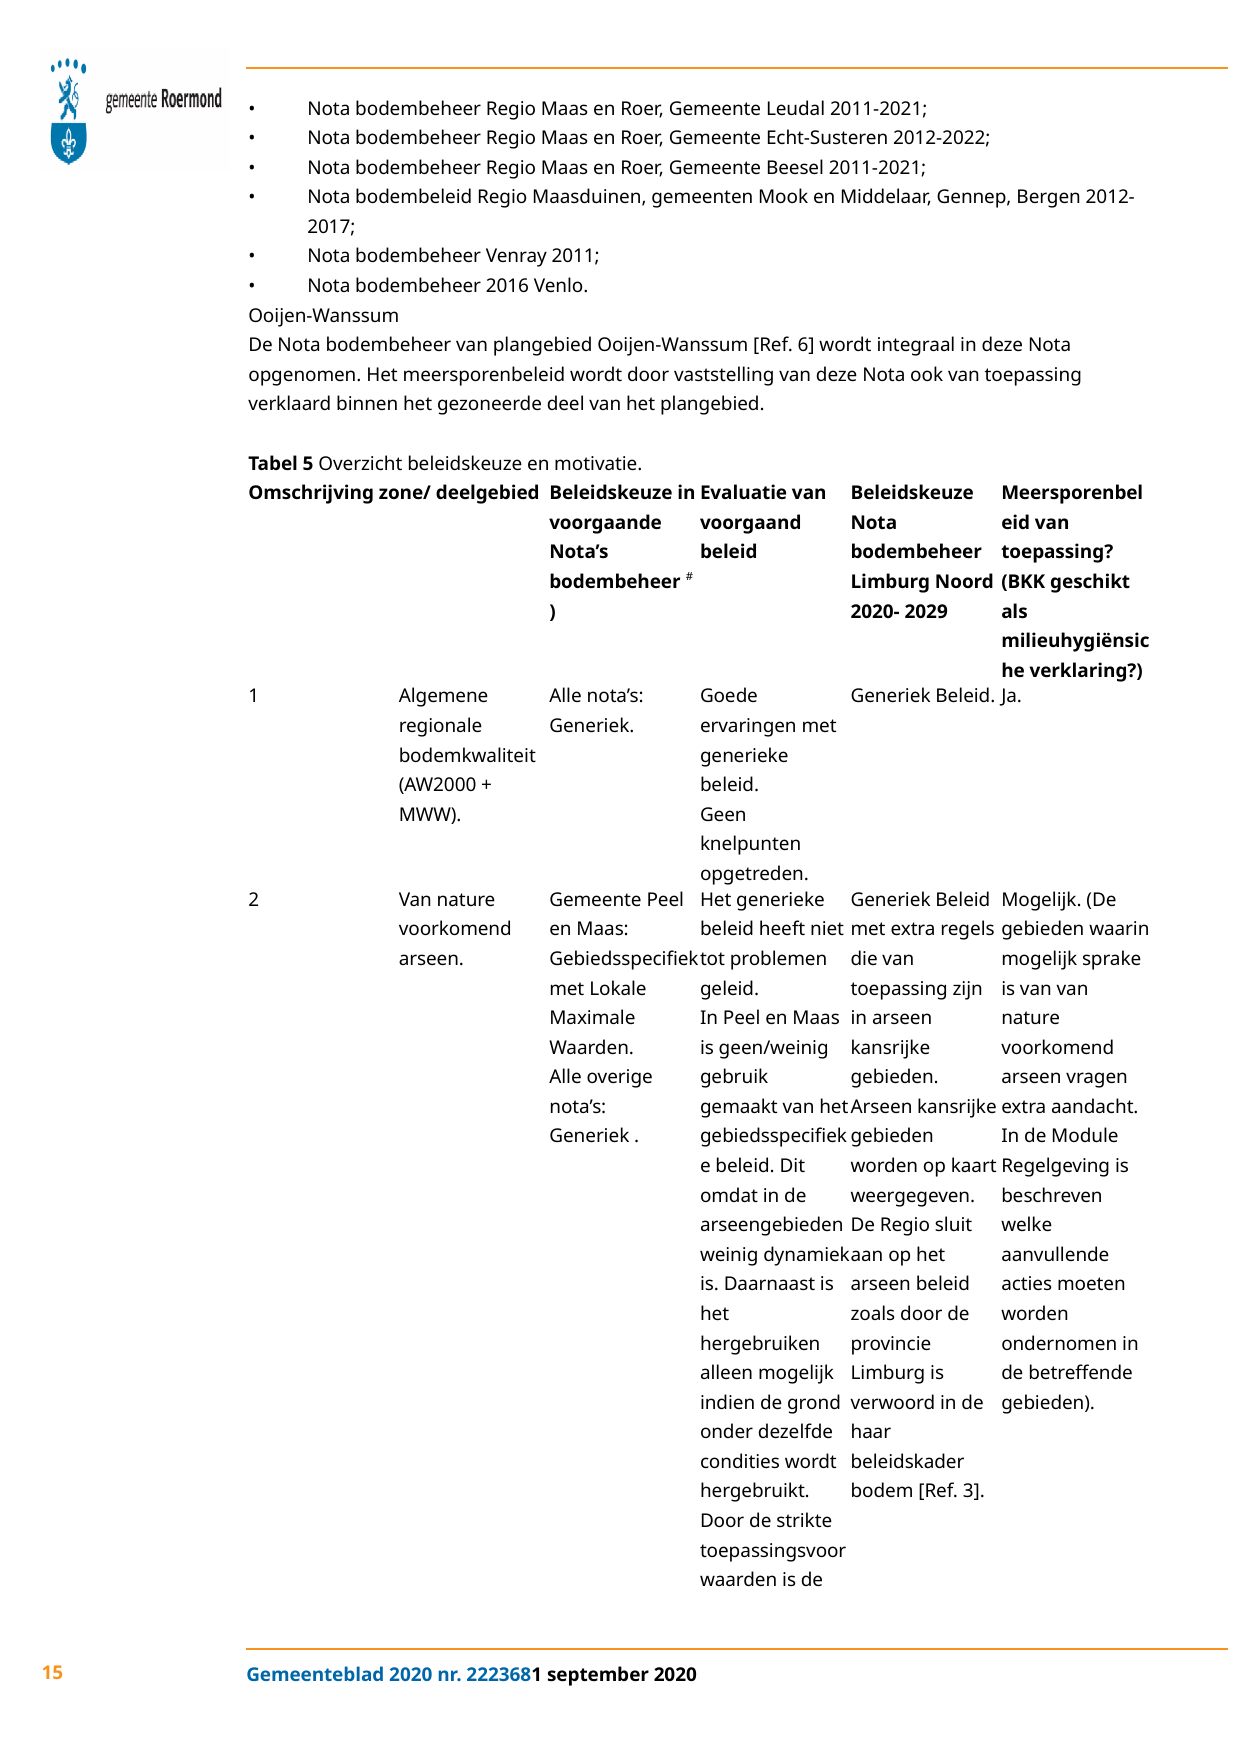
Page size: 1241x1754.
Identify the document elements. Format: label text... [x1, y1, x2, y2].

table_cell Ja. [1001, 683, 1152, 886]
text Tabel 5 Overzicht beleidskeuze en motivatie. [248, 450, 1152, 476]
table_cell Gemeente Peel en Maas: Gebiedsspecifiek met Lokale Maximale Waarden. Alle overige nota’s: Generiek . [549, 886, 700, 1592]
table_cell Goede ervaringen met generieke beleid. Geen knelpunten opgetreden. [700, 683, 850, 886]
table_header Omschrijving zone/ deelgebied [248, 480, 549, 683]
list Nota bodembeheer Venray 2011; [248, 243, 1152, 268]
list Nota bodembeleid Regio Maasduinen, gemeenten Mook en Middelaar, Gennep, Bergen 2012-2017; [248, 183, 1152, 239]
table_cell Alle nota’s: Generiek. [549, 683, 700, 886]
list Nota bodembeheer Regio Maas en Roer, Gemeente Beesel 2011-2021; [248, 154, 1152, 180]
table_cell [248, 886, 398, 1592]
list Nota bodembeheer Regio Maas en Roer, Gemeente Leudal 2011-2021; [248, 95, 1152, 121]
table_cell Het generieke beleid heeft niet tot problemen geleid. In Peel en Maas is geen/weinig gebruik gemaakt van het gebiedsspecifieke beleid. Dit omdat in de arseengebieden weinig dynamiek is. Daarnaast is het hergebruiken alleen mogelijk indien de grond onder dezelfde condities wordt hergebruikt. Door de strikte toepassingsvoorwaarden is de [700, 886, 850, 1592]
text Ooijen-Wanssum [248, 302, 1152, 328]
table_header Meersporenbeleid van toepassing? (BKK geschikt als milieuhygiënsiche verklaring?) [1001, 480, 1152, 683]
table_cell Van nature voorkomend arseen. [399, 886, 549, 1592]
list Nota bodembeheer 2016 Venlo. [248, 272, 1152, 298]
table_header Beleidskeuze in voorgaande Nota’s bodembeheer # ) [549, 480, 700, 683]
table_cell Generiek Beleid. [850, 683, 1001, 886]
table_cell [248, 683, 398, 886]
table_cell Mogelijk. (De gebieden waarin mogelijk sprake is van van nature voorkomend arseen vragen extra aandacht. In de Module Regelgeving is beschreven welke aanvullende acties moeten worden ondernomen in de betreffende gebieden). [1001, 886, 1152, 1592]
table_cell Algemene regionale bodemkwaliteit (AW2000 + MWW). [399, 683, 549, 886]
table_header Beleidskeuze Nota bodembeheer Limburg Noord 2020- 2029 [850, 480, 1001, 683]
list Nota bodembeheer Regio Maas en Roer, Gemeente Echt-Susteren 2012-2022; [248, 124, 1152, 150]
picture [41, 47, 231, 172]
text De Nota bodembeheer van plangebied Ooijen-Wanssum [Ref. 6] wordt integraal in deze Nota opgenomen. Het meersporenbeleid wordt door vaststelling van deze Nota ook van toepassing verklaard binnen het gezoneerde deel van het plangebied. [248, 331, 1152, 416]
table_header Evaluatie van voorgaand beleid [700, 480, 850, 683]
table_cell Generiek Beleid met extra regels die van toepassing zijn in arseen kansrijke gebieden. Arseen kansrijke gebieden worden op kaart weergegeven. De Regio sluit aan op het arseen beleid zoals door de provincie Limburg is verwoord in de haar beleidskader bodem [Ref. 3]. [850, 886, 1001, 1592]
